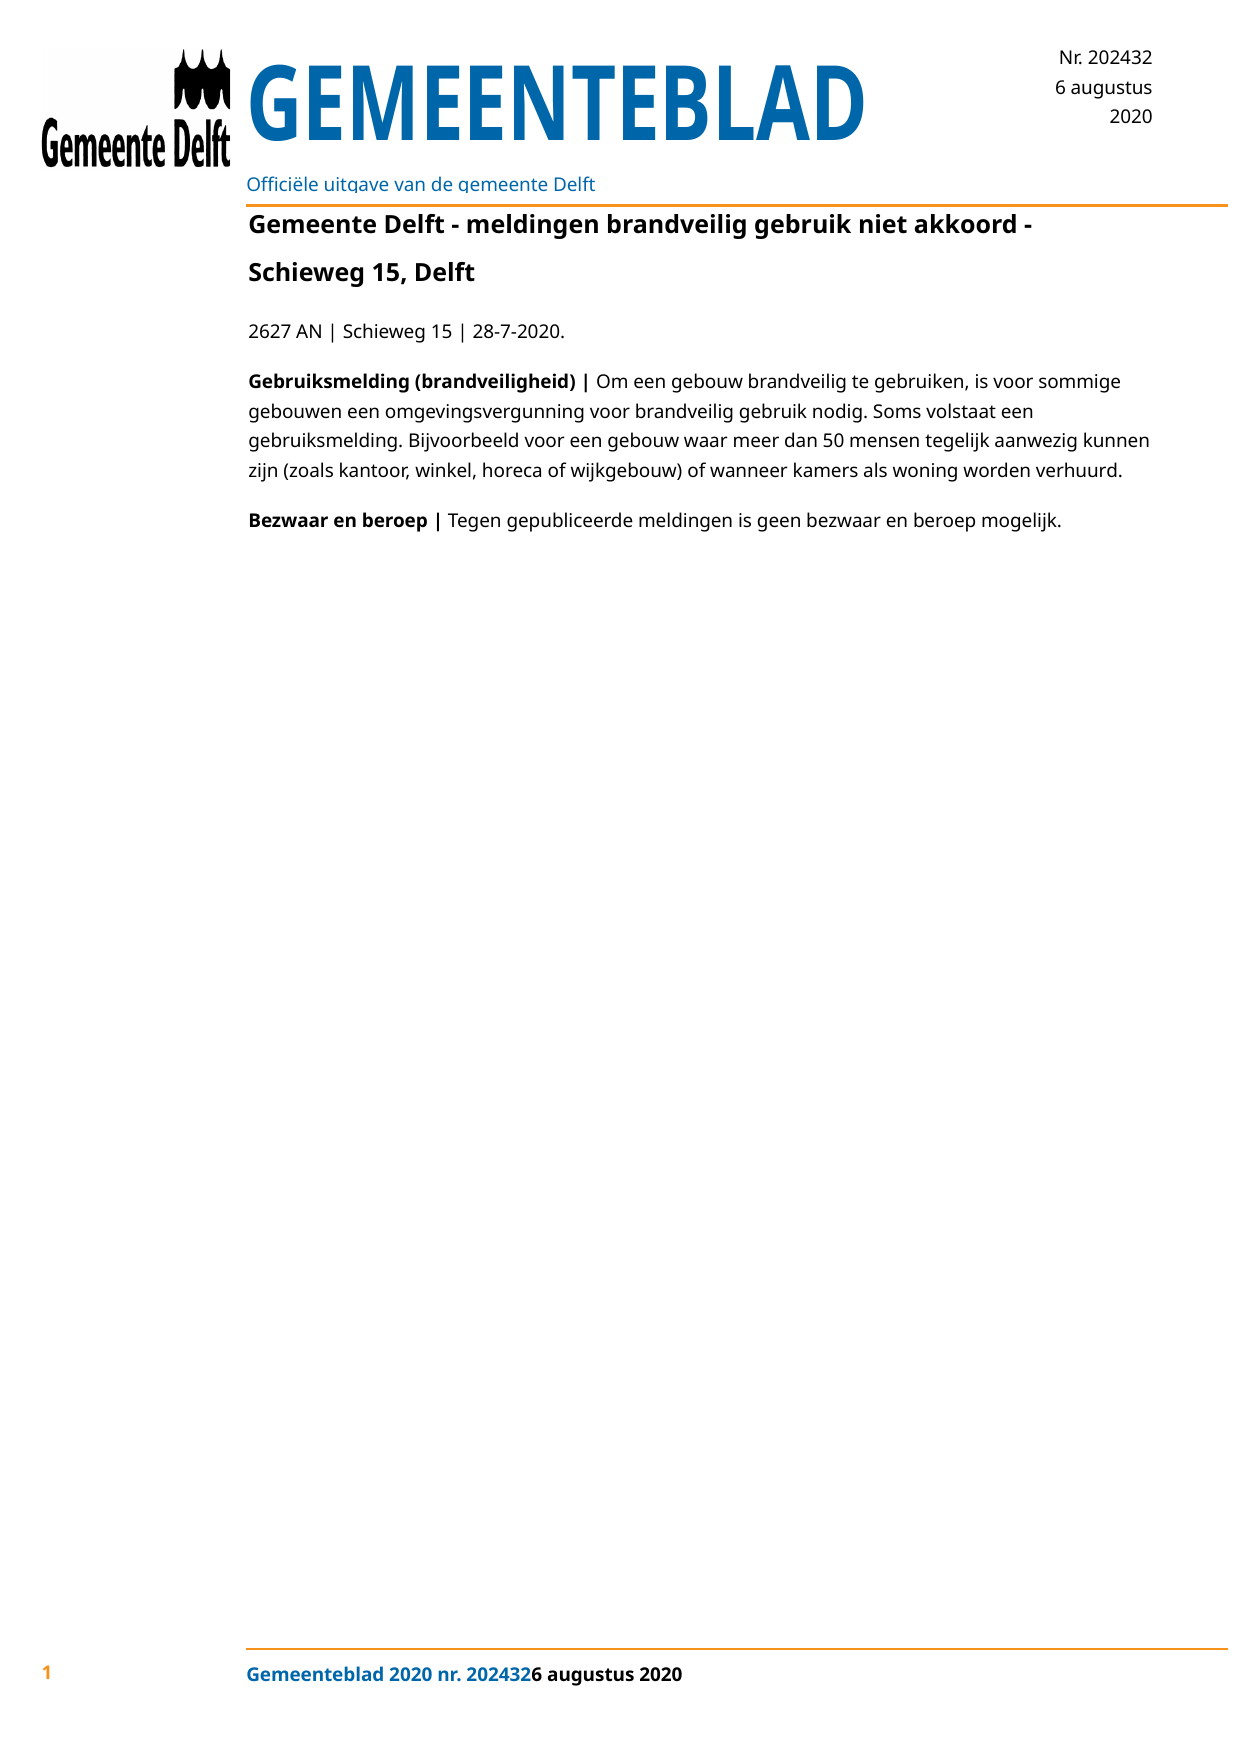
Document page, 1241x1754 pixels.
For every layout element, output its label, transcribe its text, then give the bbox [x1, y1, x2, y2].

text Gemeente Delft - meldingen brandveilig gebruik niet akkoord - Schieweg 15, Delft [248, 207, 1152, 288]
text Gebruiksmelding (brandveiligheid) | Om een gebouw brandveilig te gebruiken, is voor sommige gebouwen een omgevingsvergunning voor brandveilig gebruik nodig. Soms volstaat een gebruiksmelding. Bijvoorbeeld voor een gebouw waar meer dan 50 mensen tegelijk aanwezig kunnen zijn (zoals kantoor, winkel, horeca of wijkgebouw) of wanneer kamers als woning worden verhuurd. [248, 368, 1152, 483]
picture [41, 47, 231, 172]
text 2627 AN | Schieweg 15 | 28-7-2020. [248, 318, 1152, 344]
text Bezwaar en beroep | Tegen gepubliceerde meldingen is geen bezwaar en beroep mogelijk. [248, 507, 1152, 533]
